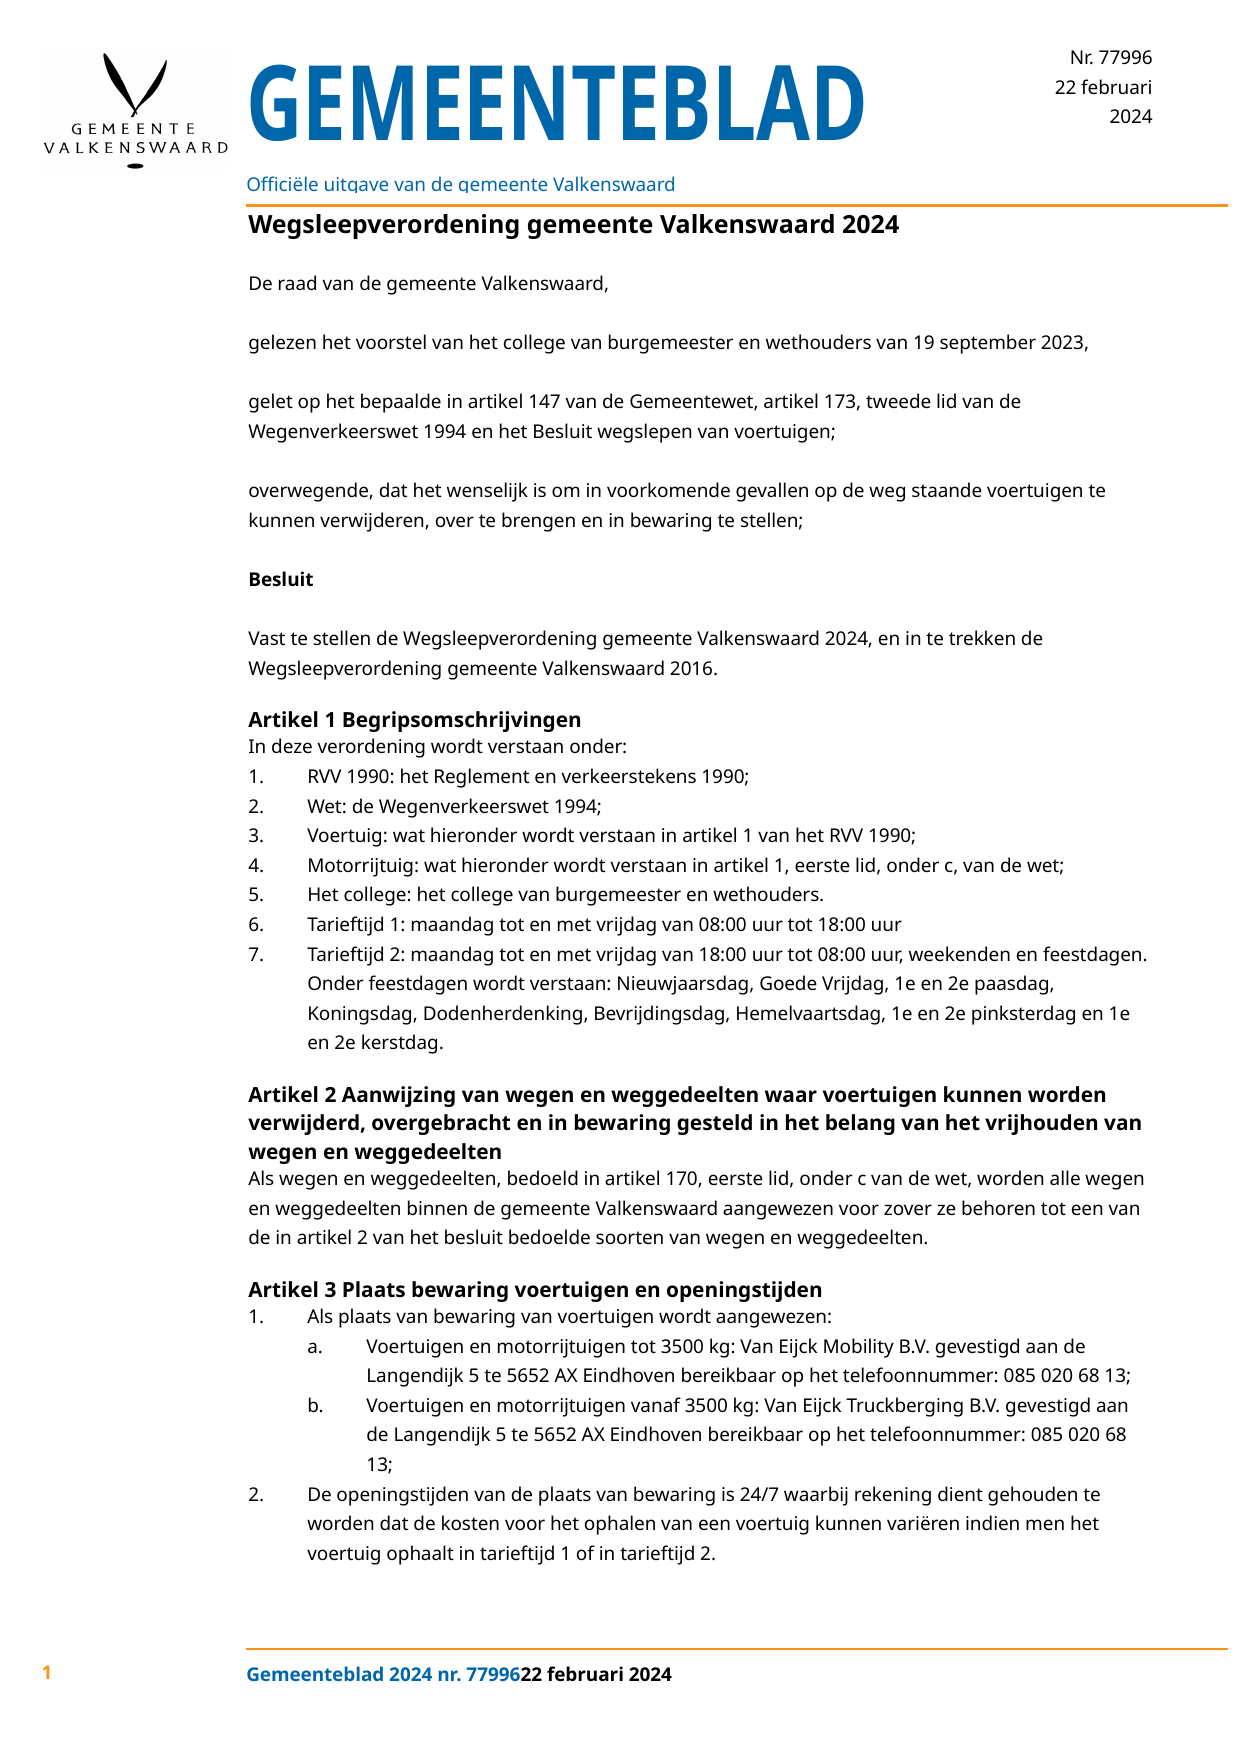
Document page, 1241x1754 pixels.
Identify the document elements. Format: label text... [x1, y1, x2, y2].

text Vast te stellen de Wegsleepverordening gemeente Valkenswaard 2024, en in te trekken de Wegsleepverordening gemeente Valkenswaard 2016. [248, 625, 1152, 681]
list RVV 1990: het Reglement en verkeerstekens 1990; [248, 763, 1152, 789]
text Als wegen en weggedeelten, bedoeld in artikel 170, eerste lid, onder c van de wet, worden alle wegen en weggedeelten binnen de gemeente Valkenswaard aangewezen voor zover ze behoren tot een van de in artikel 2 van het besluit bedoelde soorten van wegen en weggedeelten. [248, 1165, 1152, 1250]
text overwegende, dat het wenselijk is om in voorkomende gevallen op de weg staande voertuigen te kunnen verwijderen, over te brengen en in bewaring te stellen; [248, 477, 1152, 533]
text In deze verordening wordt verstaan onder: [248, 734, 1152, 759]
text Artikel 1 Begripsomschrijvingen [248, 705, 1152, 734]
list Tarieftijd 2: maandag tot en met vrijdag van 18:00 uur tot 08:00 uur, weekenden en feestdagen. Onder feestdagen wordt verstaan: Nieuwjaarsdag, Goede Vrijdag, 1e en 2e paasdag, Koningsdag, Dodenherdenking, Bevrijdingsdag, Hemelvaartsdag, 1e en 2e pinksterdag en 1e en 2e kerstdag. [248, 941, 1152, 1055]
list Als plaats van bewaring van voertuigen wordt aangewezen: [248, 1303, 1152, 1329]
list Voertuigen en motorrijtuigen tot 3500 kg: Van Eijck Mobility B.V. gevestigd aan de Langendijk 5 te 5652 AX Eindhoven bereikbaar op het telefoonnummer: 085 020 68 13; [307, 1333, 1152, 1388]
list Tarieftijd 1: maandag tot en met vrijdag van 08:00 uur tot 18:00 uur [248, 911, 1152, 937]
text Artikel 2 Aanwijzing van wegen en weggedeelten waar voertuigen kunnen worden verwijderd, overgebracht en in bewaring gesteld in het belang van het vrijhouden van wegen en weggedeelten [248, 1080, 1152, 1165]
list De openingstijden van de plaats van bewaring is 24/7 waarbij rekening dient gehouden te worden dat de kosten voor het ophalen van een voertuig kunnen variëren indien men het voertuig ophaalt in tarieftijd 1 of in tarieftijd 2. [248, 1481, 1152, 1566]
list Voertuig: wat hieronder wordt verstaan in artikel 1 van het RVV 1990; [248, 822, 1152, 848]
list Voertuigen en motorrijtuigen vanaf 3500 kg: Van Eijck Truckberging B.V. gevestigd aan de Langendijk 5 te 5652 AX Eindhoven bereikbaar op het telefoonnummer: 085 020 68 13; [307, 1392, 1152, 1477]
text gelet op het bepaalde in artikel 147 van de Gemeentewet, artikel 173, tweede lid van de Wegenverkeerswet 1994 en het Besluit wegslepen van voertuigen; [248, 389, 1152, 444]
list Motorrijtuig: wat hieronder wordt verstaan in artikel 1, eerste lid, onder c, van de wet; [248, 852, 1152, 878]
picture [41, 47, 231, 172]
text De raad van de gemeente Valkenswaard, [248, 270, 1152, 296]
text Artikel 3 Plaats bewaring voertuigen en openingstijden [248, 1275, 1152, 1303]
text Besluit [248, 566, 1152, 592]
text Wegsleepverordening gemeente Valkenswaard 2024 [248, 207, 1152, 241]
list Het college: het college van burgemeester en wethouders. [248, 882, 1152, 907]
list Wet: de Wegenverkeerswet 1994; [248, 793, 1152, 819]
text gelezen het voorstel van het college van burgemeester en wethouders van 19 september 2023, [248, 329, 1152, 355]
